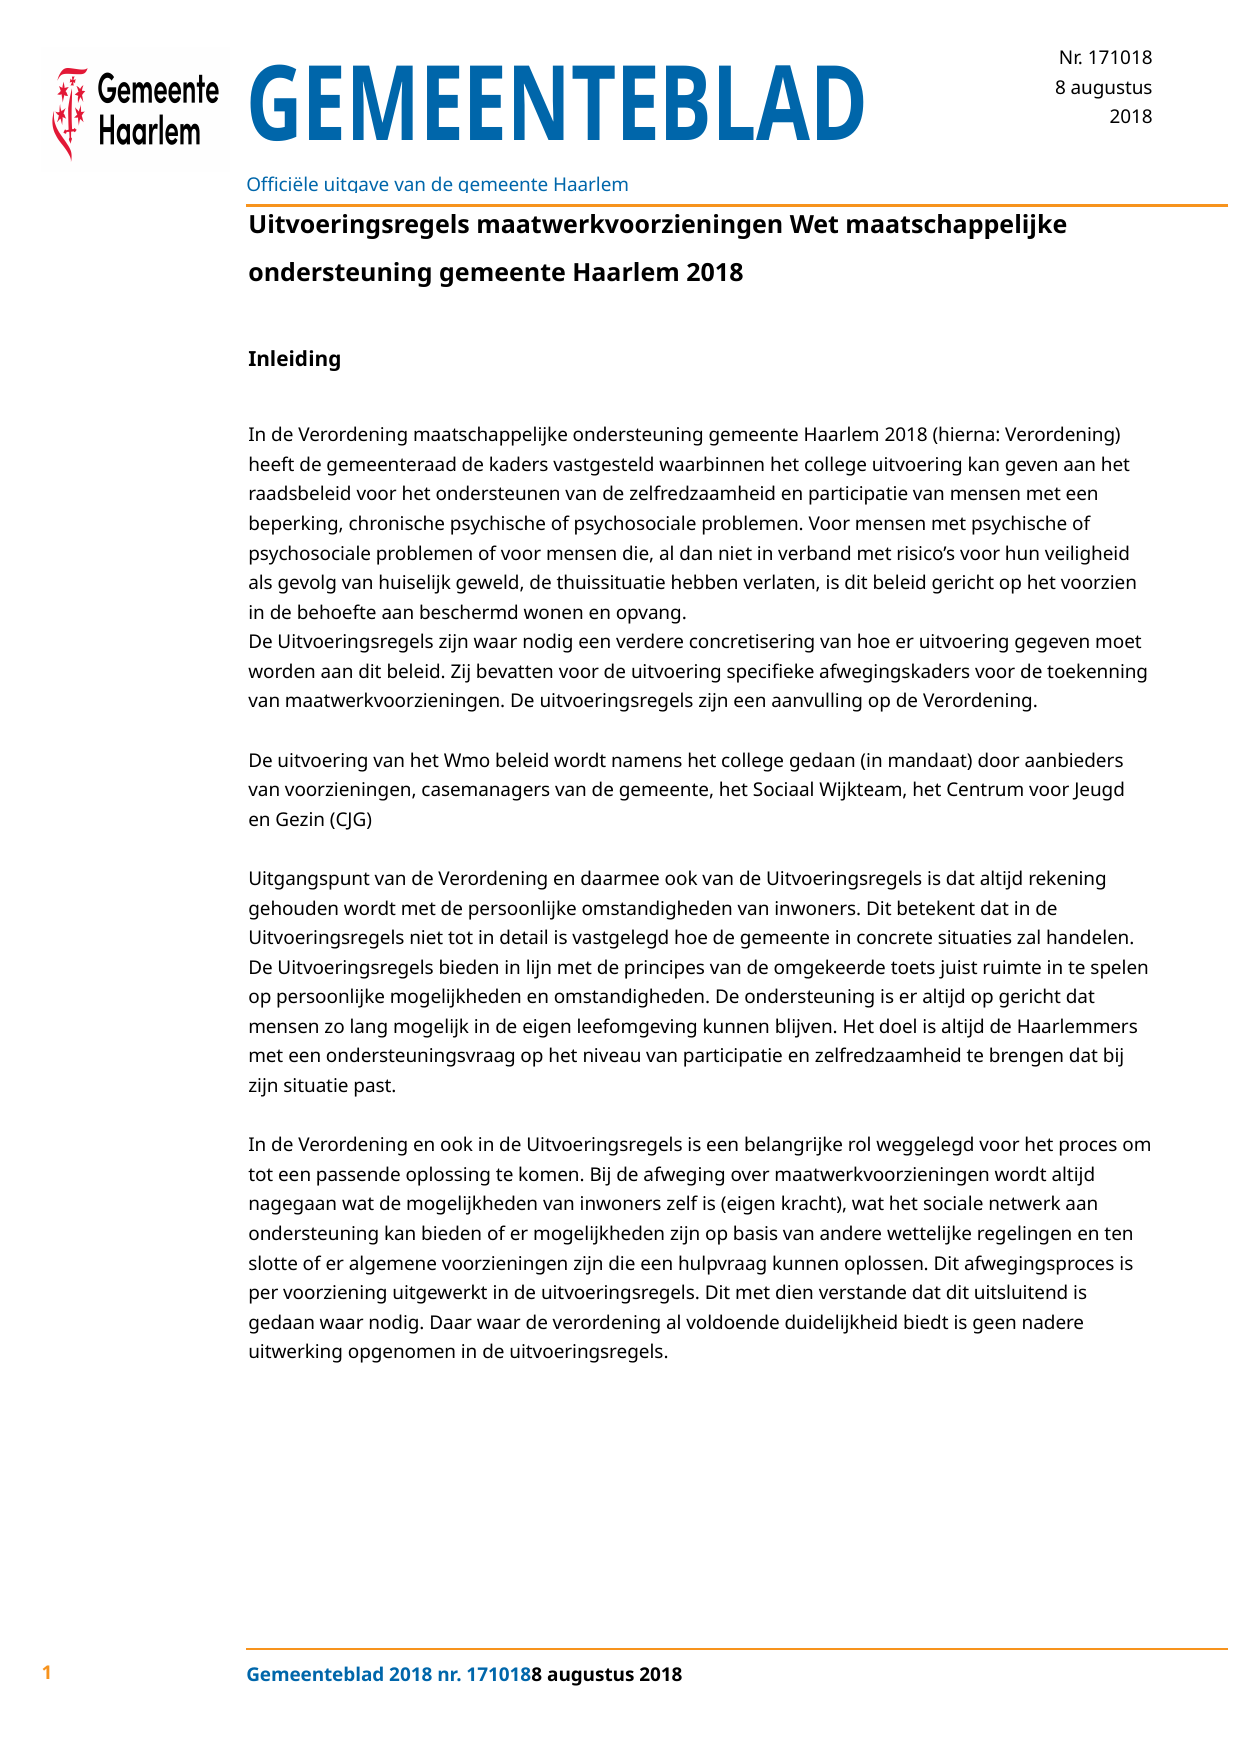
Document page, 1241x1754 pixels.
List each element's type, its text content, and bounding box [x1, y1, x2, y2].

text Uitgangspunt van de Verordening en daarmee ook van de Uitvoeringsregels is dat altijd rekening gehouden wordt met de persoonlijke omstandigheden van inwoners. Dit betekent dat in de Uitvoeringsregels niet tot in detail is vastgelegd hoe de gemeente in concrete situaties zal handelen. De Uitvoeringsregels bieden in lijn met de principes van de omgekeerde toets juist ruimte in te spelen op persoonlijke mogelijkheden en omstandigheden. De ondersteuning is er altijd op gericht dat mensen zo lang mogelijk in de eigen leefomgeving kunnen blijven. Het doel is altijd de Haarlemmers met een ondersteuningsvraag op het niveau van participatie en zelfredzaamheid te brengen dat bij zijn situatie past. [248, 865, 1152, 1098]
text Uitvoeringsregels maatwerkvoorzieningen Wet maatschappelijke ondersteuning gemeente Haarlem 2018 [248, 207, 1152, 288]
text De Uitvoeringsregels zijn waar nodig een verdere concretisering van hoe er uitvoering gegeven moet worden aan dit beleid. Zij bevatten voor de uitvoering specifieke afwegingskaders voor de toekenning van maatwerkvoorzieningen. De uitvoeringsregels zijn een aanvulling op de Verordening. [248, 628, 1152, 713]
text In de Verordening maatschappelijke ondersteuning gemeente Haarlem 2018 (hierna: Verordening) heeft de gemeenteraad de kaders vastgesteld waarbinnen het college uitvoering kan geven aan het raadsbeleid voor het ondersteunen van de zelfredzaamheid en participatie van mensen met een beperking, chronische psychische of psychosociale problemen. Voor mensen met psychische of psychosociale problemen of voor mensen die, al dan niet in verband met risico’s voor hun veiligheid als gevolg van huiselijk geweld, de thuissituatie hebben verlaten, is dit beleid gericht op het voorzien in de behoefte aan beschermd wonen en opvang. [248, 421, 1152, 624]
text De uitvoering van het Wmo beleid wordt namens het college gedaan (in mandaat) door aanbieders van voorzieningen, casemanagers van de gemeente, het Sociaal Wijkteam, het Centrum voor Jeugd en Gezin (CJG) [248, 747, 1152, 832]
picture [41, 47, 231, 172]
text Inleiding [248, 344, 1152, 372]
text In de Verordening en ook in de Uitvoeringsregels is een belangrijke rol weggelegd voor het proces om tot een passende oplossing te komen. Bij de afweging over maatwerkvoorzieningen wordt altijd nagegaan wat de mogelijkheden van inwoners zelf is (eigen kracht), wat het sociale netwerk aan ondersteuning kan bieden of er mogelijkheden zijn op basis van andere wettelijke regelingen en ten slotte of er algemene voorzieningen zijn die een hulpvraag kunnen oplossen. Dit afwegingsproces is per voorziening uitgewerkt in de uitvoeringsregels. Dit met dien verstande dat dit uitsluitend is gedaan waar nodig. Daar waar de verordening al voldoende duidelijkheid biedt is geen nadere uitwerking opgenomen in de uitvoeringsregels. [248, 1131, 1152, 1364]
